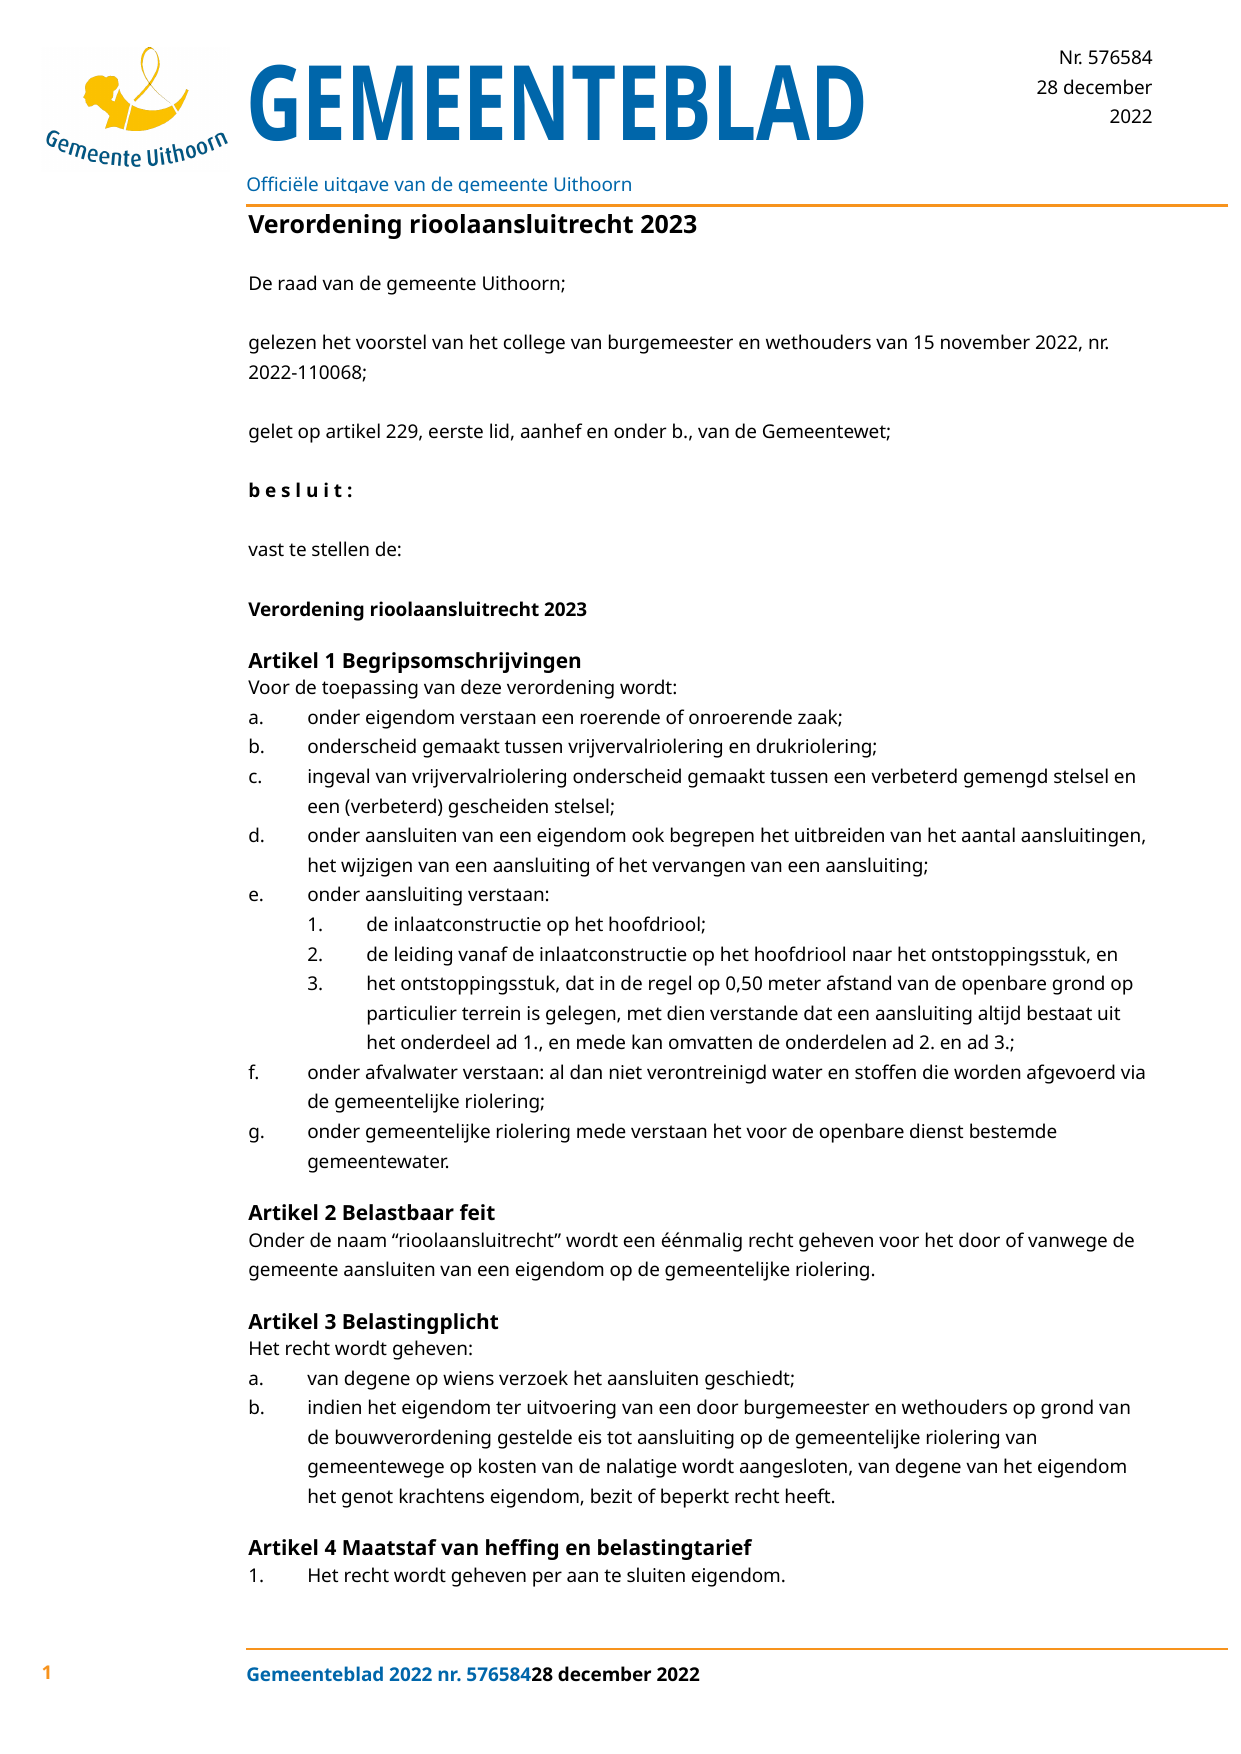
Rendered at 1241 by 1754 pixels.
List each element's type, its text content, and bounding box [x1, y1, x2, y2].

list de leiding vanaf de inlaatconstructie op het hoofdriool naar het ontstoppingsstuk, en [307, 941, 1152, 967]
list ingeval van vrijvervalriolering onderscheid gemaakt tussen een verbeterd gemengd stelsel en een (verbeterd) gescheiden stelsel; [248, 763, 1152, 819]
list onder gemeentelijke riolering mede verstaan het voor de openbare dienst bestemde gemeentewater. [248, 1118, 1152, 1174]
text Verordening rioolaansluitrecht 2023 [248, 207, 1152, 241]
list Het recht wordt geheven per aan te sluiten eigendom. [248, 1562, 1152, 1588]
picture [41, 47, 231, 172]
list van degene op wiens verzoek het aansluiten geschiedt; [248, 1365, 1152, 1391]
list onder aansluiten van een eigendom ook begrepen het uitbreiden van het aantal aansluitingen, het wijzigen van een aansluiting of het vervangen van een aansluiting; [248, 822, 1152, 878]
text gelet op artikel 229, eerste lid, aanhef en onder b., van de Gemeentewet; [248, 418, 1152, 444]
text Het recht wordt geheven: [248, 1335, 1152, 1361]
text Artikel 4 Maatstaf van heffing en belastingtarief [248, 1533, 1152, 1562]
text b e s l u i t : [248, 477, 1152, 503]
text Onder de naam “rioolaansluitrecht” wordt een éénmalig recht geheven voor het door of vanwege de gemeente aansluiten van een eigendom op de gemeentelijke riolering. [248, 1227, 1152, 1282]
text Voor de toepassing van deze verordening wordt: [248, 674, 1152, 700]
text Artikel 3 Belastingplicht [248, 1307, 1152, 1335]
list indien het eigendom ter uitvoering van een door burgemeester en wethouders op grond van de bouwverordening gestelde eis tot aansluiting op de gemeentelijke riolering van gemeentewege op kosten van de nalatige wordt aangesloten, van degene van het eigendom het genot krachtens eigendom, bezit of beperkt recht heeft. [248, 1394, 1152, 1509]
list onder afvalwater verstaan: al dan niet verontreinigd water en stoffen die worden afgevoerd via de gemeentelijke riolering; [248, 1059, 1152, 1114]
list onder eigendom verstaan een roerende of onroerende zaak; [248, 704, 1152, 730]
text Verordening rioolaansluitrecht 2023 [248, 596, 1152, 621]
list het ontstoppingsstuk, dat in de regel op 0,50 meter afstand van de openbare grond op particulier terrein is gelegen, met dien verstande dat een aansluiting altijd bestaat uit het onderdeel ad 1., en mede kan omvatten de onderdelen ad 2. en ad 3.; [307, 970, 1152, 1055]
text vast te stellen de: [248, 537, 1152, 562]
text Artikel 1 Begripsomschrijvingen [248, 646, 1152, 674]
list onderscheid gemaakt tussen vrijvervalriolering en drukriolering; [248, 734, 1152, 759]
list de inlaatconstructie op het hoofdriool; [307, 911, 1152, 937]
text Artikel 2 Belastbaar feit [248, 1198, 1152, 1227]
text De raad van de gemeente Uithoorn; [248, 270, 1152, 296]
text gelezen het voorstel van het college van burgemeester en wethouders van 15 november 2022, nr. 2022-110068; [248, 329, 1152, 385]
list onder aansluiting verstaan: [248, 882, 1152, 907]
